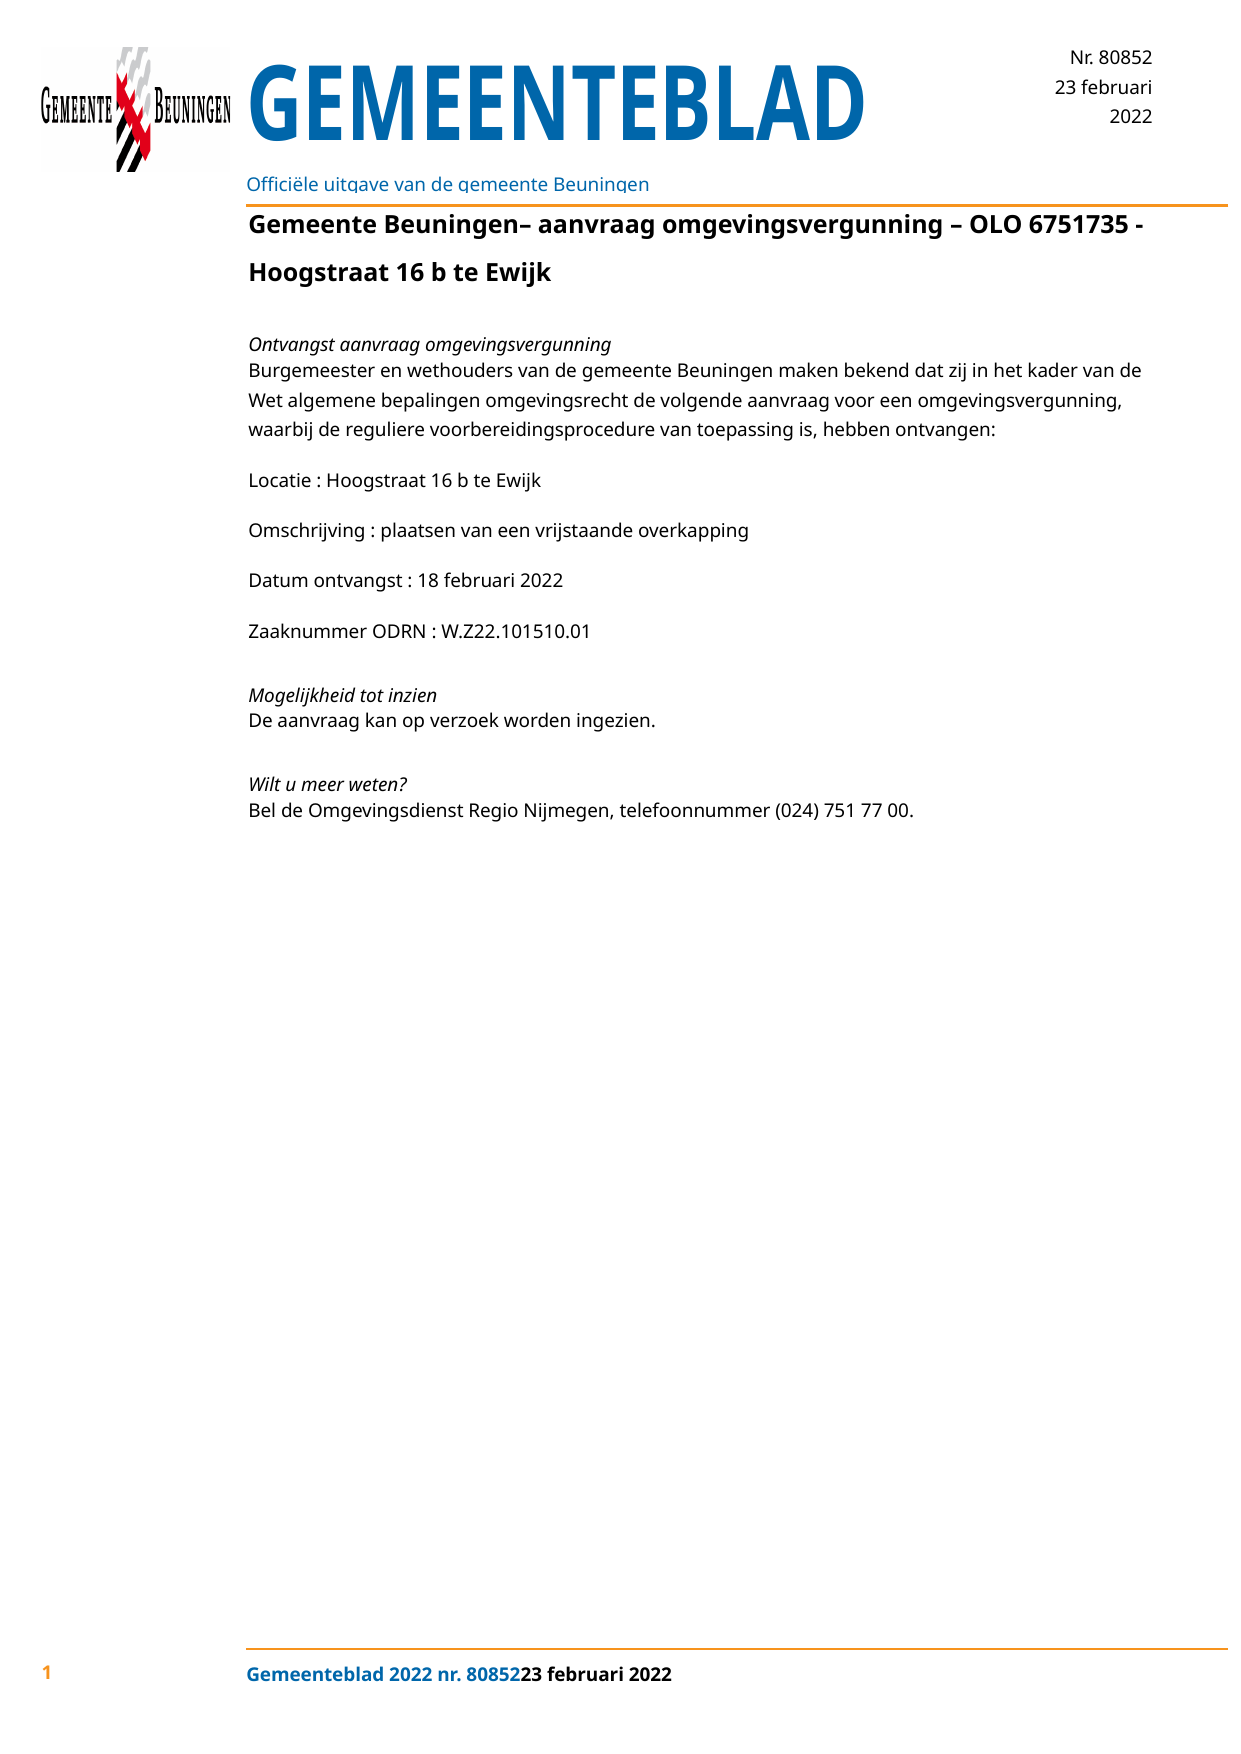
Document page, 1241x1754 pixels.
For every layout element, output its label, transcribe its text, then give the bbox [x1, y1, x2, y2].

text Wilt u meer weten? [248, 772, 1152, 797]
text Bel de Omgevingsdienst Regio Nijmegen, telefoonnummer (024) 751 77 00. [248, 797, 1152, 823]
text Gemeente Beuningen– aanvraag omgevingsvergunning – OLO 6751735 - Hoogstraat 16 b te Ewijk [248, 207, 1152, 288]
text Locatie : Hoogstraat 16 b te Ewijk [248, 467, 1152, 492]
text De aanvraag kan op verzoek worden ingezien. [248, 708, 1152, 733]
text Zaaknummer ODRN : W.Z22.101510.01 [248, 618, 1152, 644]
text Omschrijving : plaatsen van een vrijstaande overkapping [248, 517, 1152, 543]
text Ontvangst aanvraag omgevingsvergunning [248, 331, 1152, 357]
picture [41, 47, 231, 172]
text Datum ontvangst : 18 februari 2022 [248, 568, 1152, 593]
text Mogelijkheid tot inzien [248, 682, 1152, 708]
text Burgemeester en wethouders van de gemeente Beuningen maken bekend dat zij in het kader van de Wet algemene bepalingen omgevingsrecht de volgende aanvraag voor een omgevingsvergunning, waarbij de reguliere voorbereidingsprocedure van toepassing is, hebben ontvangen: [248, 357, 1152, 442]
